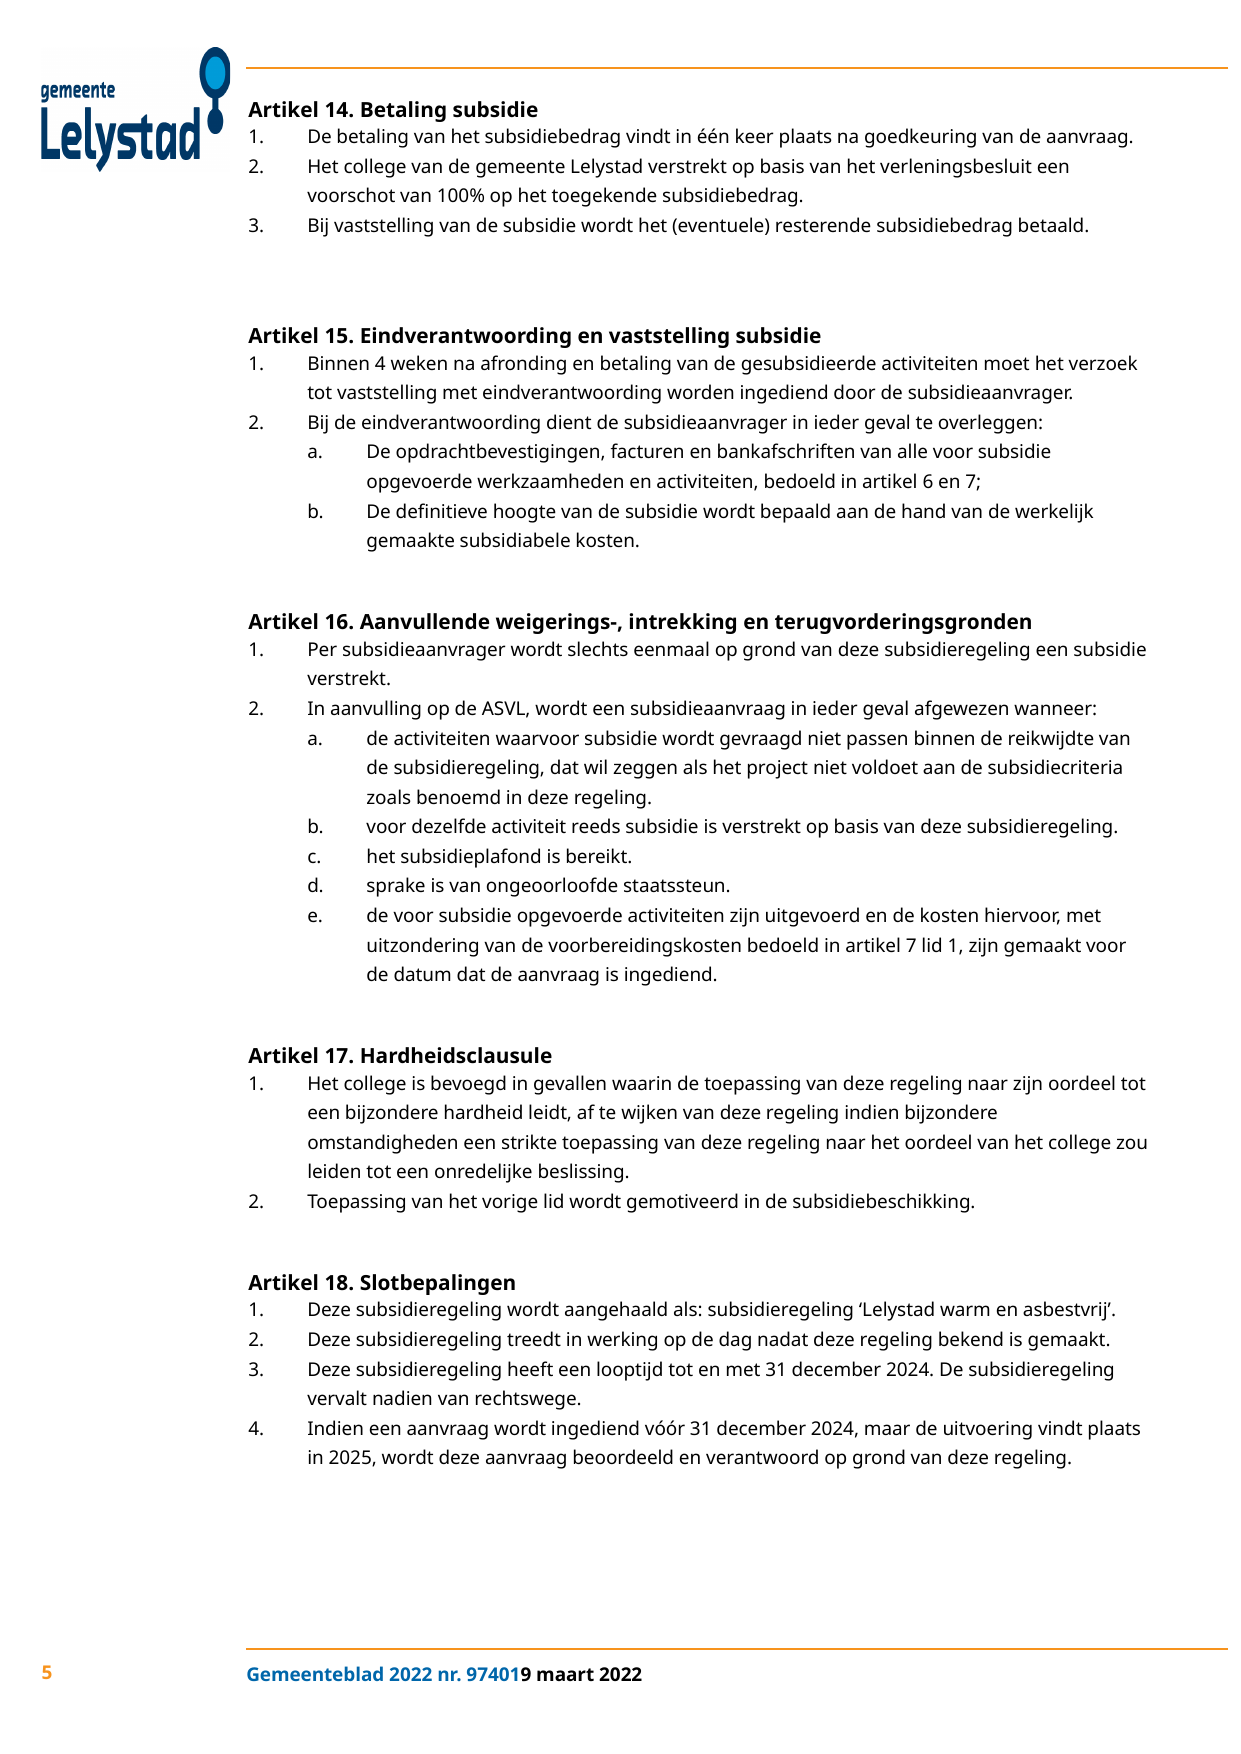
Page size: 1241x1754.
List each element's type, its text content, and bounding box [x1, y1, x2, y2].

list Indien een aanvraag wordt ingediend vóór 31 december 2024, maar de uitvoering vindt plaats in 2025, wordt deze aanvraag beoordeeld en verantwoord op grond van deze regeling. [248, 1415, 1152, 1470]
list Binnen 4 weken na afronding en betaling van de gesubsidieerde activiteiten moet het verzoek tot vaststelling met eindverantwoording worden ingediend door de subsidieaanvrager. [248, 350, 1152, 405]
list De betaling van het subsidiebedrag vindt in één keer plaats na goedkeuring van de aanvraag. [248, 123, 1152, 149]
list De definitieve hoogte van de subsidie wordt bepaald aan de hand van de werkelijk gemaakte subsidiabele kosten. [307, 498, 1152, 553]
list voor dezelfde activiteit reeds subsidie is verstrekt op basis van deze subsidieregeling. [307, 813, 1152, 839]
list Deze subsidieregeling treedt in werking op de dag nadat deze regeling bekend is gemaakt. [248, 1326, 1152, 1352]
list Deze subsidieregeling heeft een looptijd tot en met 31 december 2024. De subsidieregeling vervalt nadien van rechtswege. [248, 1356, 1152, 1411]
list de activiteiten waarvoor subsidie wordt gevraagd niet passen binnen de reikwijdte van de subsidieregeling, dat wil zeggen als het project niet voldoet aan de subsidiecriteria zoals benoemd in deze regeling. [307, 725, 1152, 809]
list Per subsidieaanvrager wordt slechts eenmaal op grond van deze subsidieregeling een subsidie verstrekt. [248, 636, 1152, 691]
text Artikel 16. Aanvullende weigerings-, intrekking en terugvorderingsgronden [248, 607, 1152, 636]
text Artikel 18. Slotbepalingen [248, 1268, 1152, 1297]
list Bij vaststelling van de subsidie wordt het (eventuele) resterende subsidiebedrag betaald. [248, 212, 1152, 238]
list Het college is bevoegd in gevallen waarin de toepassing van deze regeling naar zijn oordeel tot een bijzondere hardheid leidt, af te wijken van deze regeling indien bijzondere omstandigheden een strikte toepassing van deze regeling naar het oordeel van het college zou leiden tot een onredelijke beslissing. [248, 1070, 1152, 1184]
list sprake is van ongeoorloofde staatssteun. [307, 873, 1152, 898]
text Artikel 15. Eindverantwoording en vaststelling subsidie [248, 322, 1152, 350]
list Toepassing van het vorige lid wordt gemotiveerd in de subsidiebeschikking. [248, 1188, 1152, 1214]
list Deze subsidieregeling wordt aangehaald als: subsidieregeling ‘Lelystad warm en asbestvrij’. [248, 1297, 1152, 1322]
picture [41, 47, 231, 172]
list Het college van de gemeente Lelystad verstrekt op basis van het verleningsbesluit een voorschot van 100% op het toegekende subsidiebedrag. [248, 153, 1152, 208]
list Bij de eindverantwoording dient de subsidieaanvrager in ieder geval te overleggen: [248, 409, 1152, 435]
list de voor subsidie opgevoerde activiteiten zijn uitgevoerd en de kosten hiervoor, met uitzondering van de voorbereidingskosten bedoeld in artikel 7 lid 1, zijn gemaakt voor de datum dat de aanvraag is ingediend. [307, 902, 1152, 987]
list het subsidieplafond is bereikt. [307, 843, 1152, 869]
list De opdrachtbevestigingen, facturen en bankafschriften van alle voor subsidie opgevoerde werkzaamheden en activiteiten, bedoeld in artikel 6 en 7; [307, 439, 1152, 494]
text Artikel 17. Hardheidsclausule [248, 1041, 1152, 1070]
text Artikel 14. Betaling subsidie [248, 95, 1152, 123]
list In aanvulling op de ASVL, wordt een subsidieaanvraag in ieder geval afgewezen wanneer: [248, 695, 1152, 721]
